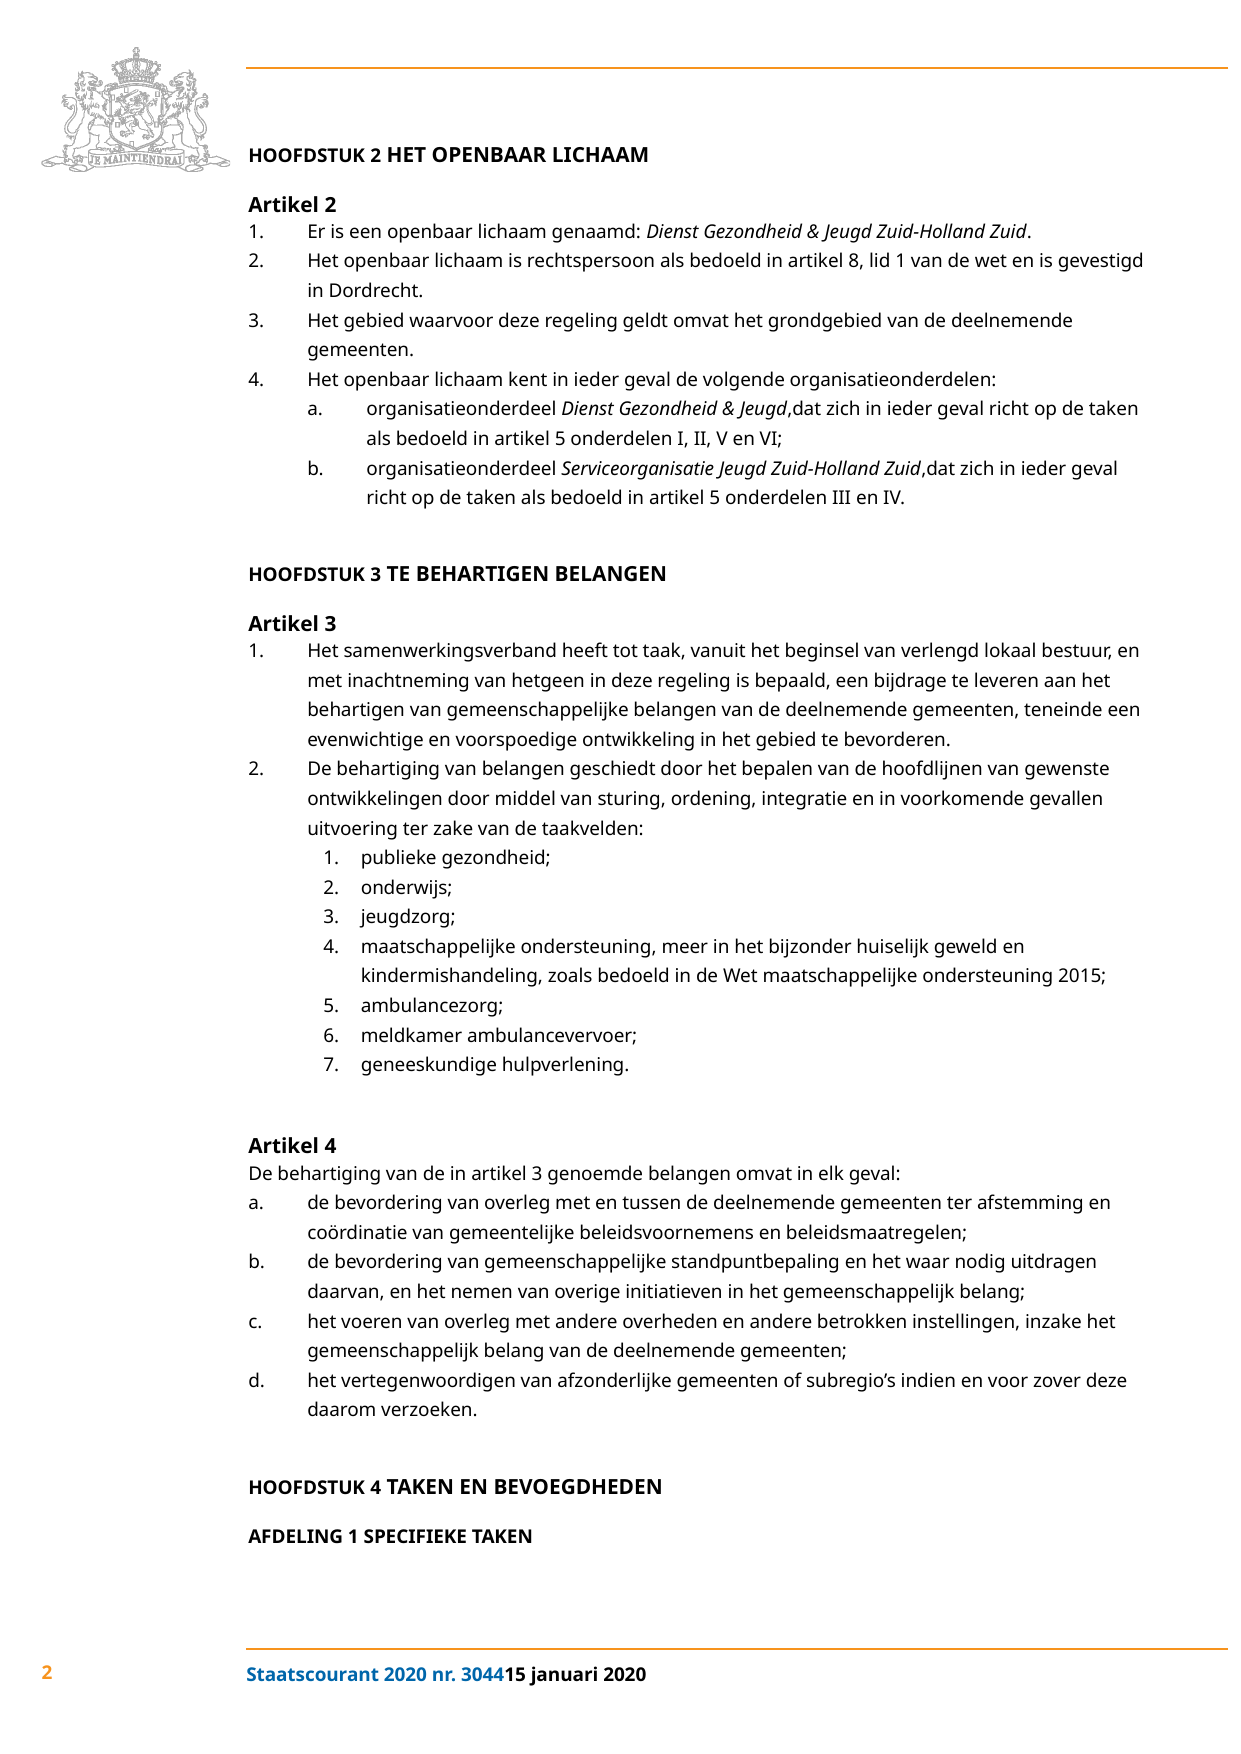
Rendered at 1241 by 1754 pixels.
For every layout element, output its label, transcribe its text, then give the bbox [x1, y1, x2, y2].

text Artikel 3 [248, 609, 1152, 637]
list publieke gezondheid; [323, 844, 1152, 870]
text HOOFDSTUK 3 TE BEHARTIGEN BELANGEN [248, 559, 1152, 588]
list de bevordering van overleg met en tussen de deelnemende gemeenten ter afstemming en coördinatie van gemeentelijke beleidsvoornemens en beleidsmaatregelen; [248, 1189, 1152, 1245]
list De behartiging van belangen geschiedt door het bepalen van de hoofdlijnen van gewenste ontwikkelingen door middel van sturing, ordening, integratie en in voorkomende gevallen uitvoering ter zake van de taakvelden: [248, 756, 1152, 841]
list Het openbaar lichaam kent in ieder geval de volgende organisatieonderdelen: [248, 366, 1152, 392]
list Het openbaar lichaam is rechtspersoon als bedoeld in artikel 8, lid 1 van de wet en is gevestigd in Dordrecht. [248, 248, 1152, 303]
list meldkamer ambulancevervoer; [323, 1022, 1152, 1048]
list ambulancezorg; [323, 992, 1152, 1018]
text HOOFDSTUK 4 TAKEN EN BEVOEGDHEDEN [248, 1472, 1152, 1500]
text Artikel 4 [248, 1131, 1152, 1160]
list organisatieonderdeel Serviceorganisatie Jeugd Zuid-Holland Zuid,dat zich in ieder geval richt op de taken als bedoeld in artikel 5 onderdelen III en IV. [307, 455, 1152, 510]
text De behartiging van de in artikel 3 genoemde belangen omvat in elk geval: [248, 1160, 1152, 1186]
picture [41, 47, 231, 172]
list het vertegenwoordigen van afzonderlijke gemeenten of subregio’s indien en voor zover deze daarom verzoeken. [248, 1367, 1152, 1422]
text Artikel 2 [248, 190, 1152, 218]
text HOOFDSTUK 2 HET OPENBAAR LICHAAM [248, 140, 1152, 169]
list maatschappelijke ondersteuning, meer in het bijzonder huiselijk geweld en kindermishandeling, zoals bedoeld in de Wet maatschappelijke ondersteuning 2015; [323, 933, 1152, 988]
list Het gebied waarvoor deze regeling geldt omvat het grondgebied van de deelnemende gemeenten. [248, 307, 1152, 362]
list de bevordering van gemeenschappelijke standpuntbepaling en het waar nodig uitdragen daarvan, en het nemen van overige initiatieven in het gemeenschappelijk belang; [248, 1249, 1152, 1304]
list organisatieonderdeel Dienst Gezondheid & Jeugd,dat zich in ieder geval richt op de taken als bedoeld in artikel 5 onderdelen I, II, V en VI; [307, 396, 1152, 451]
list Het samenwerkingsverband heeft tot taak, vanuit het beginsel van verlengd lokaal bestuur, en met inachtneming van hetgeen in deze regeling is bepaald, een bijdrage te leveren aan het behartigen van gemeenschappelijke belangen van de deelnemende gemeenten, teneinde een evenwichtige en voorspoedige ontwikkeling in het gebied te bevorderen. [248, 637, 1152, 752]
list geneeskundige hulpverlening. [323, 1051, 1152, 1077]
text AFDELING 1 SPECIFIEKE TAKEN [248, 1521, 1152, 1549]
list jeugdzorg; [323, 903, 1152, 929]
list het voeren van overleg met andere overheden en andere betrokken instellingen, inzake het gemeenschappelijk belang van de deelnemende gemeenten; [248, 1308, 1152, 1363]
list Er is een openbaar lichaam genaamd: Dienst Gezondheid & Jeugd Zuid-Holland Zuid. [248, 218, 1152, 244]
list onderwijs; [323, 874, 1152, 900]
